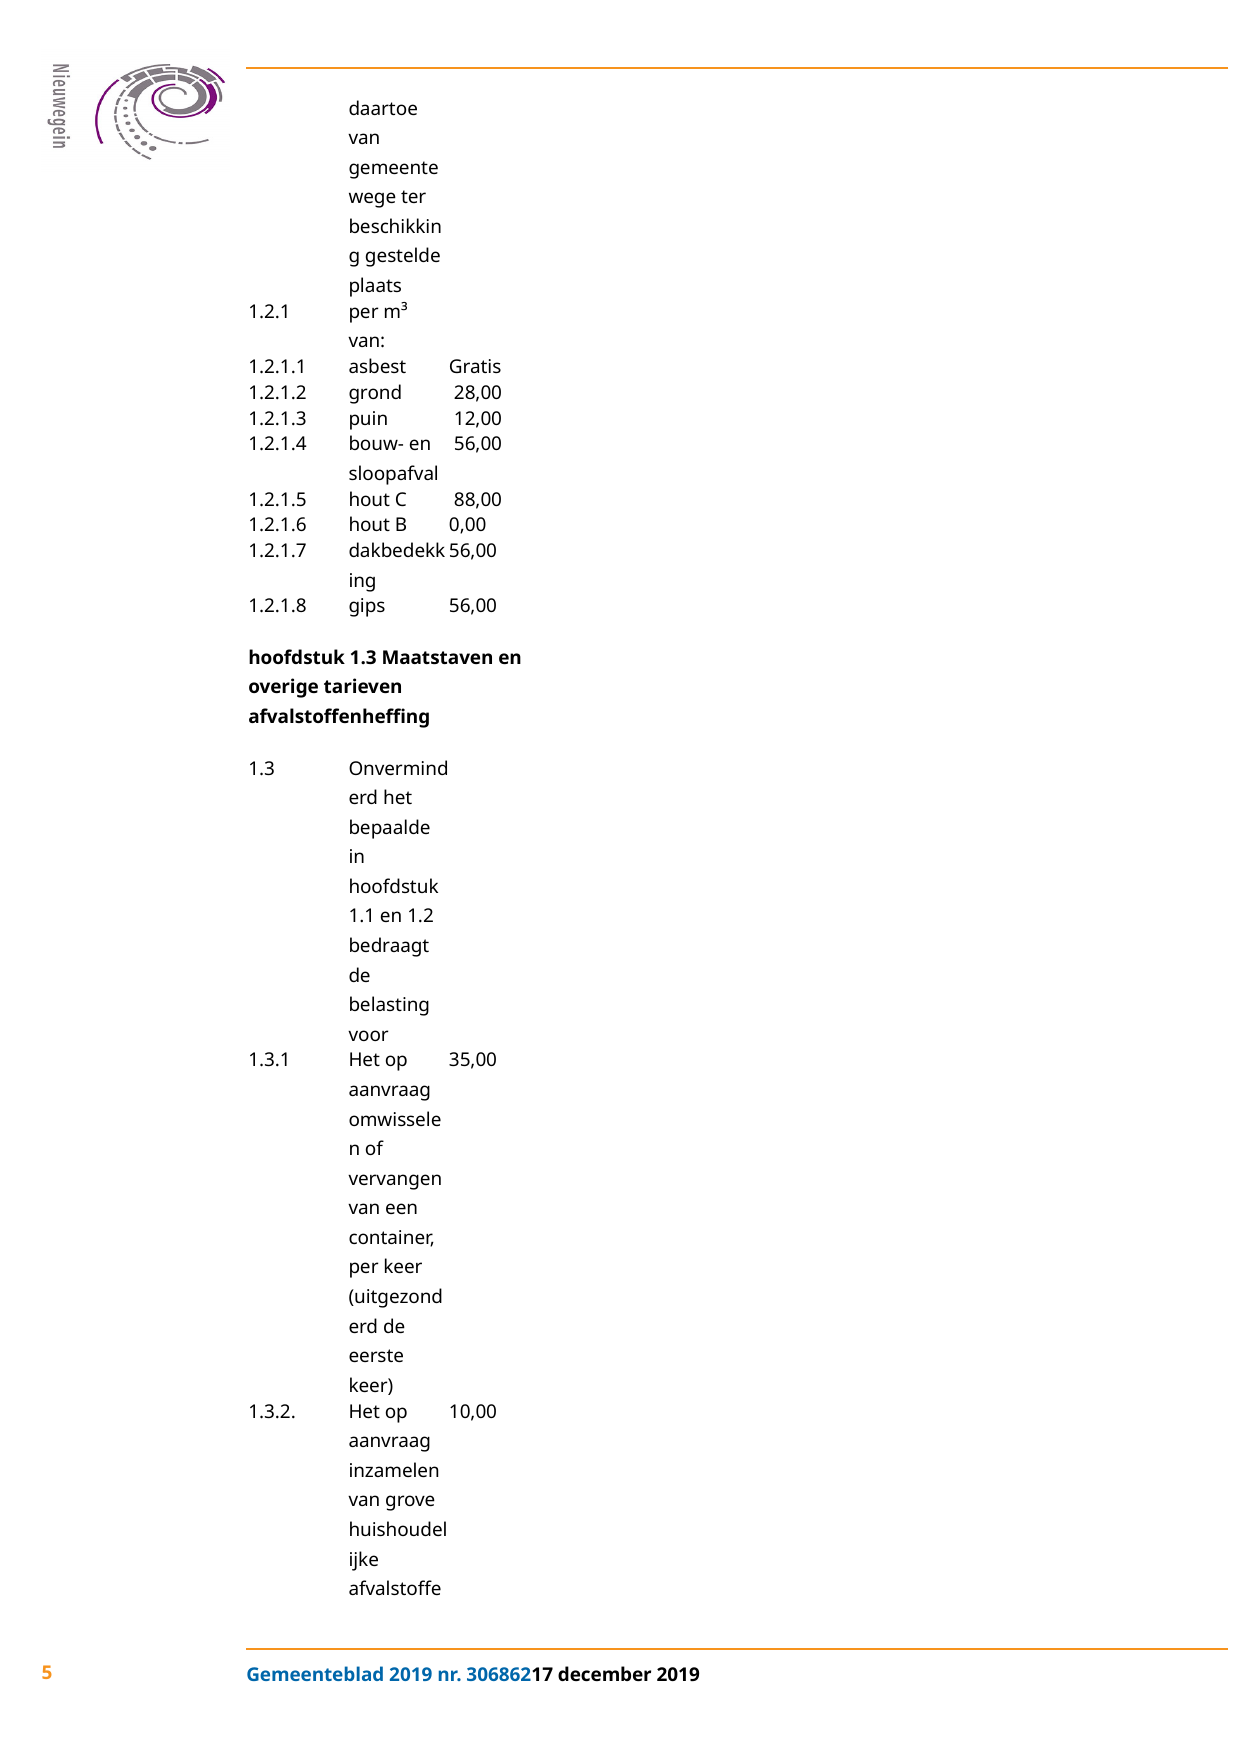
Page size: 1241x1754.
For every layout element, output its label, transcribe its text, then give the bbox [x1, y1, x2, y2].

table_cell 56,00 [449, 431, 549, 486]
table_cell [449, 755, 549, 1047]
table_cell [248, 729, 348, 755]
table_cell [348, 618, 449, 644]
table_cell [248, 95, 348, 298]
table_cell hout B [348, 512, 449, 537]
table_cell hout C [348, 486, 449, 512]
table_cell 0,00 [449, 512, 549, 537]
table_cell 1.3 [248, 755, 348, 1047]
table_cell 1.2.1.6 [248, 512, 348, 537]
table_cell 1.3.1 [248, 1047, 348, 1398]
table_cell puin [348, 405, 449, 431]
table_cell Het op aanvraag inzamelen van grove huishoudelijke afvalstoffe [348, 1398, 449, 1601]
table_cell 1.2.1.4 [248, 431, 348, 486]
table_cell Het op aanvraag omwisselen of vervangen van een container, per keer (uitgezonderd de eerste keer) [348, 1047, 449, 1398]
table_cell 1.2.1.7 [248, 537, 348, 593]
table_cell 1.2.1.5 [248, 486, 348, 512]
table_cell hoofdstuk 1.3 Maatstaven en overige tarieven afvalstoffenheffing [248, 644, 549, 729]
table_cell 1.2.1.8 [248, 593, 348, 618]
table_cell 1.2.1.1 [248, 353, 348, 379]
table_cell gips [348, 593, 449, 618]
table_cell [449, 618, 549, 644]
table_cell 56,00 [449, 593, 549, 618]
table_cell 10,00 [449, 1398, 549, 1601]
picture [41, 47, 231, 172]
table_cell bouw- en sloopafval [348, 431, 449, 486]
table_cell [248, 618, 348, 644]
table_cell daartoe van gemeentewege ter beschikking gestelde plaats [348, 95, 449, 298]
table_cell asbest [348, 353, 449, 379]
table_cell dakbedekking [348, 537, 449, 593]
table_cell [449, 298, 549, 353]
table_cell 28,00 [449, 379, 549, 405]
table_cell 12,00 [449, 405, 549, 431]
table_cell per m³ van: [348, 298, 449, 353]
table_cell [348, 729, 449, 755]
table_cell grond [348, 379, 449, 405]
table_cell 88,00 [449, 486, 549, 512]
table_cell 35,00 [449, 1047, 549, 1398]
table_cell Onverminderd het bepaalde in hoofdstuk 1.1 en 1.2 bedraagt de belasting voor [348, 755, 449, 1047]
table_cell 1.2.1.2 [248, 379, 348, 405]
table_cell [449, 729, 549, 755]
table_cell Gratis [449, 353, 549, 379]
table_cell 1.2.1 [248, 298, 348, 353]
table_cell 56,00 [449, 537, 549, 593]
table_cell 1.3.2. [248, 1398, 348, 1601]
table_cell 1.2.1.3 [248, 405, 348, 431]
table_cell [449, 95, 549, 298]
